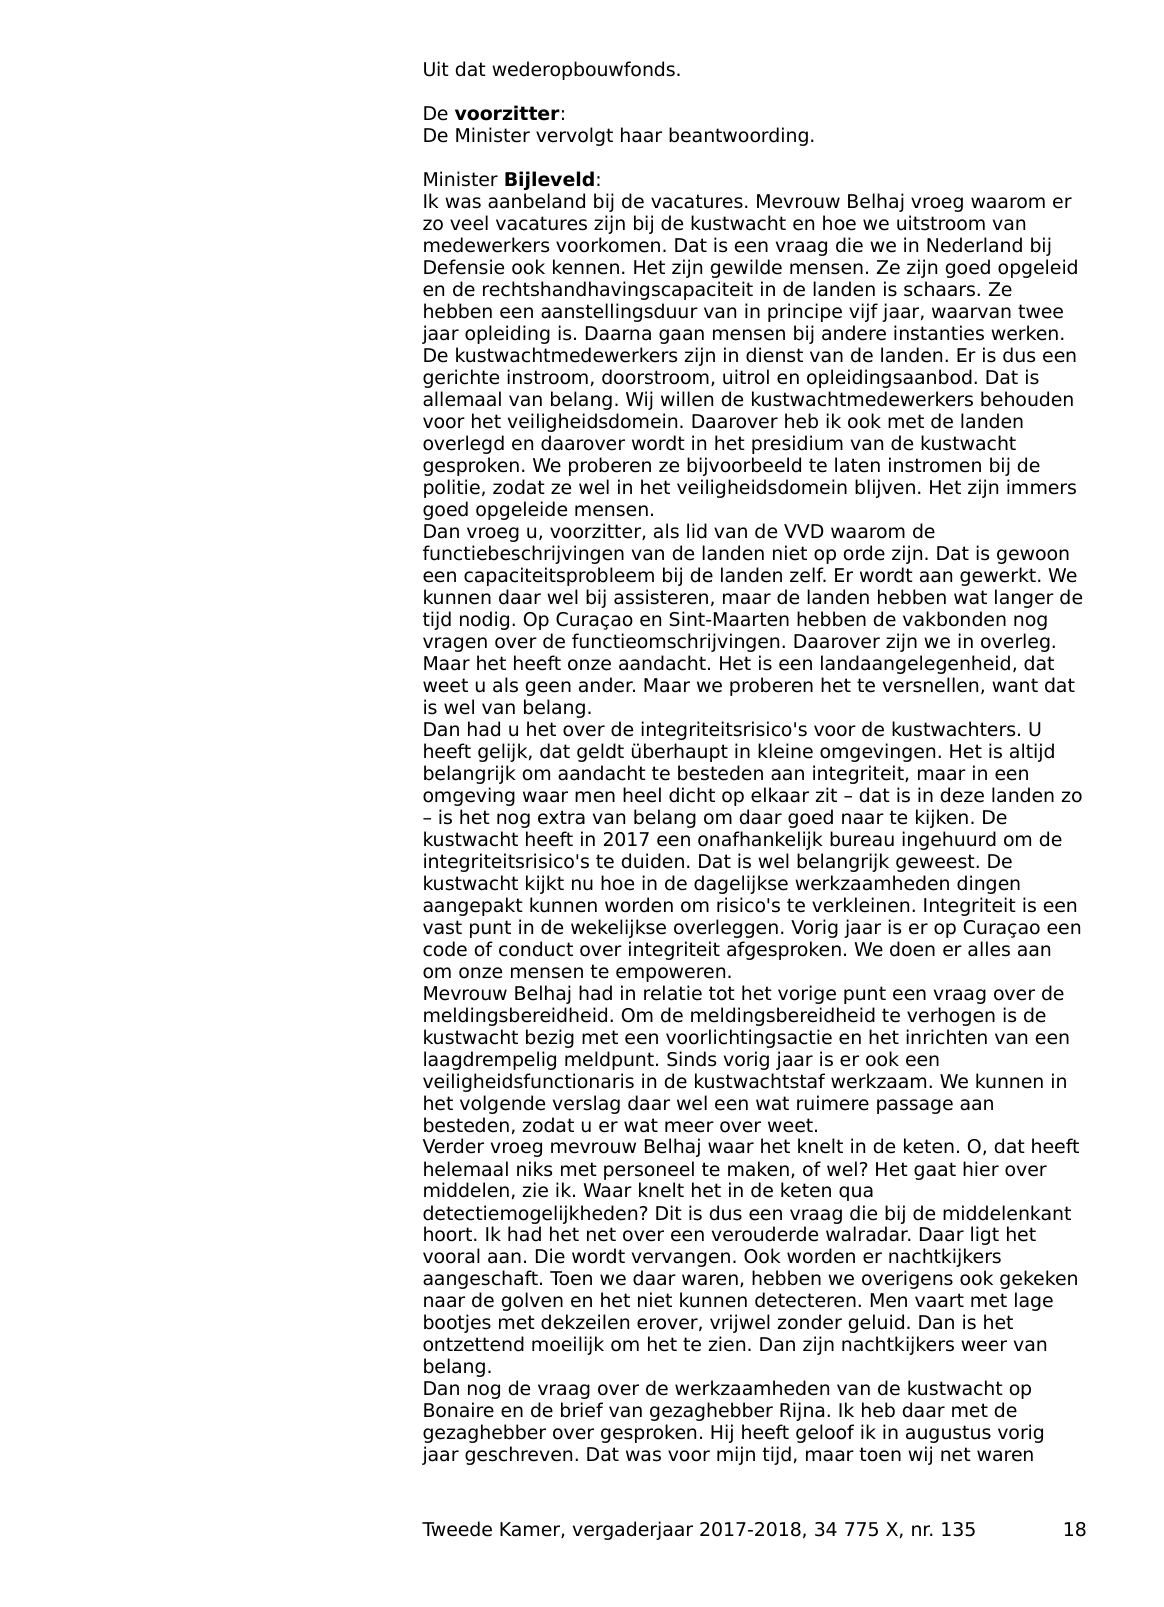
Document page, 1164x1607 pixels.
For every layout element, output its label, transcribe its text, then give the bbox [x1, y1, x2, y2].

text Uit dat wederopbouwfonds. [422, 59, 1087, 81]
text Mevrouw Belhaj had in relatie tot het vorige punt een vraag over de meldingsbereidheid. Om de meldingsbereidheid te verhogen is de kustwacht bezig met een voorlichtingsactie en het inrichten van een laagdrempelig meldpunt. Sinds vorig jaar is er ook een veiligheidsfunctionaris in de kustwachtstaf werkzaam. We kunnen in het volgende verslag daar wel een wat ruimere passage aan besteden, zodat u er wat meer over weet. [422, 983, 1087, 1136]
text Dan had u het over de integriteitsrisico's voor de kustwachters. U heeft gelijk, dat geldt überhaupt in kleine omgevingen. Het is altijd belangrijk om aandacht te besteden aan integriteit, maar in een omgeving waar men heel dicht op elkaar zit – dat is in deze landen zo – is het nog extra van belang om daar goed naar te kijken. De kustwacht heeft in 2017 een onafhankelijk bureau ingehuurd om de integriteitsrisico's te duiden. Dat is wel belangrijk geweest. De kustwacht kijkt nu hoe in de dagelijkse werkzaamheden dingen aangepakt kunnen worden om risico's te verkleinen. Integriteit is een vast punt in de wekelijkse overleggen. Vorig jaar is er op Curaçao een code of conduct over integriteit afgesproken. We doen er alles aan om onze mensen te empoweren. [422, 719, 1087, 983]
text De voorzitter: [422, 103, 1087, 125]
text Minister Bijleveld: [422, 169, 1087, 191]
text Verder vroeg mevrouw Belhaj waar het knelt in de keten. O, dat heeft helemaal niks met personeel te maken, of wel? Het gaat hier over middelen, zie ik. Waar knelt het in de keten qua detectiemogelijkheden? Dit is dus een vraag die bij de middelenkant hoort. Ik had het net over een verouderde walradar. Daar ligt het vooral aan. Die wordt vervangen. Ook worden er nachtkijkers aangeschaft. Toen we daar waren, hebben we overigens ook gekeken naar de golven en het niet kunnen detecteren. Men vaart met lage bootjes met dekzeilen erover, vrijwel zonder geluid. Dan is het ontzettend moeilijk om het te zien. Dan zijn nachtkijkers weer van belang. [422, 1136, 1087, 1378]
text Dan nog de vraag over de werkzaamheden van de kustwacht op Bonaire en de brief van gezaghebber Rijna. Ik heb daar met de gezaghebber over gesproken. Hij heeft geloof ik in augustus vorig jaar geschreven. Dat was voor mijn tijd, maar toen wij net waren [422, 1378, 1087, 1466]
text Ik was aanbeland bij de vacatures. Mevrouw Belhaj vroeg waarom er zo veel vacatures zijn bij de kustwacht en hoe we uitstroom van medewerkers voorkomen. Dat is een vraag die we in Nederland bij Defensie ook kennen. Het zijn gewilde mensen. Ze zijn goed opgeleid en de rechtshandhavingscapaciteit in de landen is schaars. Ze hebben een aanstellingsduur van in principe vijf jaar, waarvan twee jaar opleiding is. Daarna gaan mensen bij andere instanties werken. De kustwachtmedewerkers zijn in dienst van de landen. Er is dus een gerichte instroom, doorstroom, uitrol en opleidingsaanbod. Dat is allemaal van belang. Wij willen de kustwachtmedewerkers behouden voor het veiligheidsdomein. Daarover heb ik ook met de landen overlegd en daarover wordt in het presidium van de kustwacht gesproken. We proberen ze bijvoorbeeld te laten instromen bij de politie, zodat ze wel in het veiligheidsdomein blijven. Het zijn immers goed opgeleide mensen. [422, 191, 1087, 521]
text De Minister vervolgt haar beantwoording. [422, 125, 1087, 147]
text Dan vroeg u, voorzitter, als lid van de VVD waarom de functiebeschrijvingen van de landen niet op orde zijn. Dat is gewoon een capaciteitsprobleem bij de landen zelf. Er wordt aan gewerkt. We kunnen daar wel bij assisteren, maar de landen hebben wat langer de tijd nodig. Op Curaçao en Sint-Maarten hebben de vakbonden nog vragen over de functieomschrijvingen. Daarover zijn we in overleg. Maar het heeft onze aandacht. Het is een landaangelegenheid, dat weet u als geen ander. Maar we proberen het te versnellen, want dat is wel van belang. [422, 521, 1087, 719]
